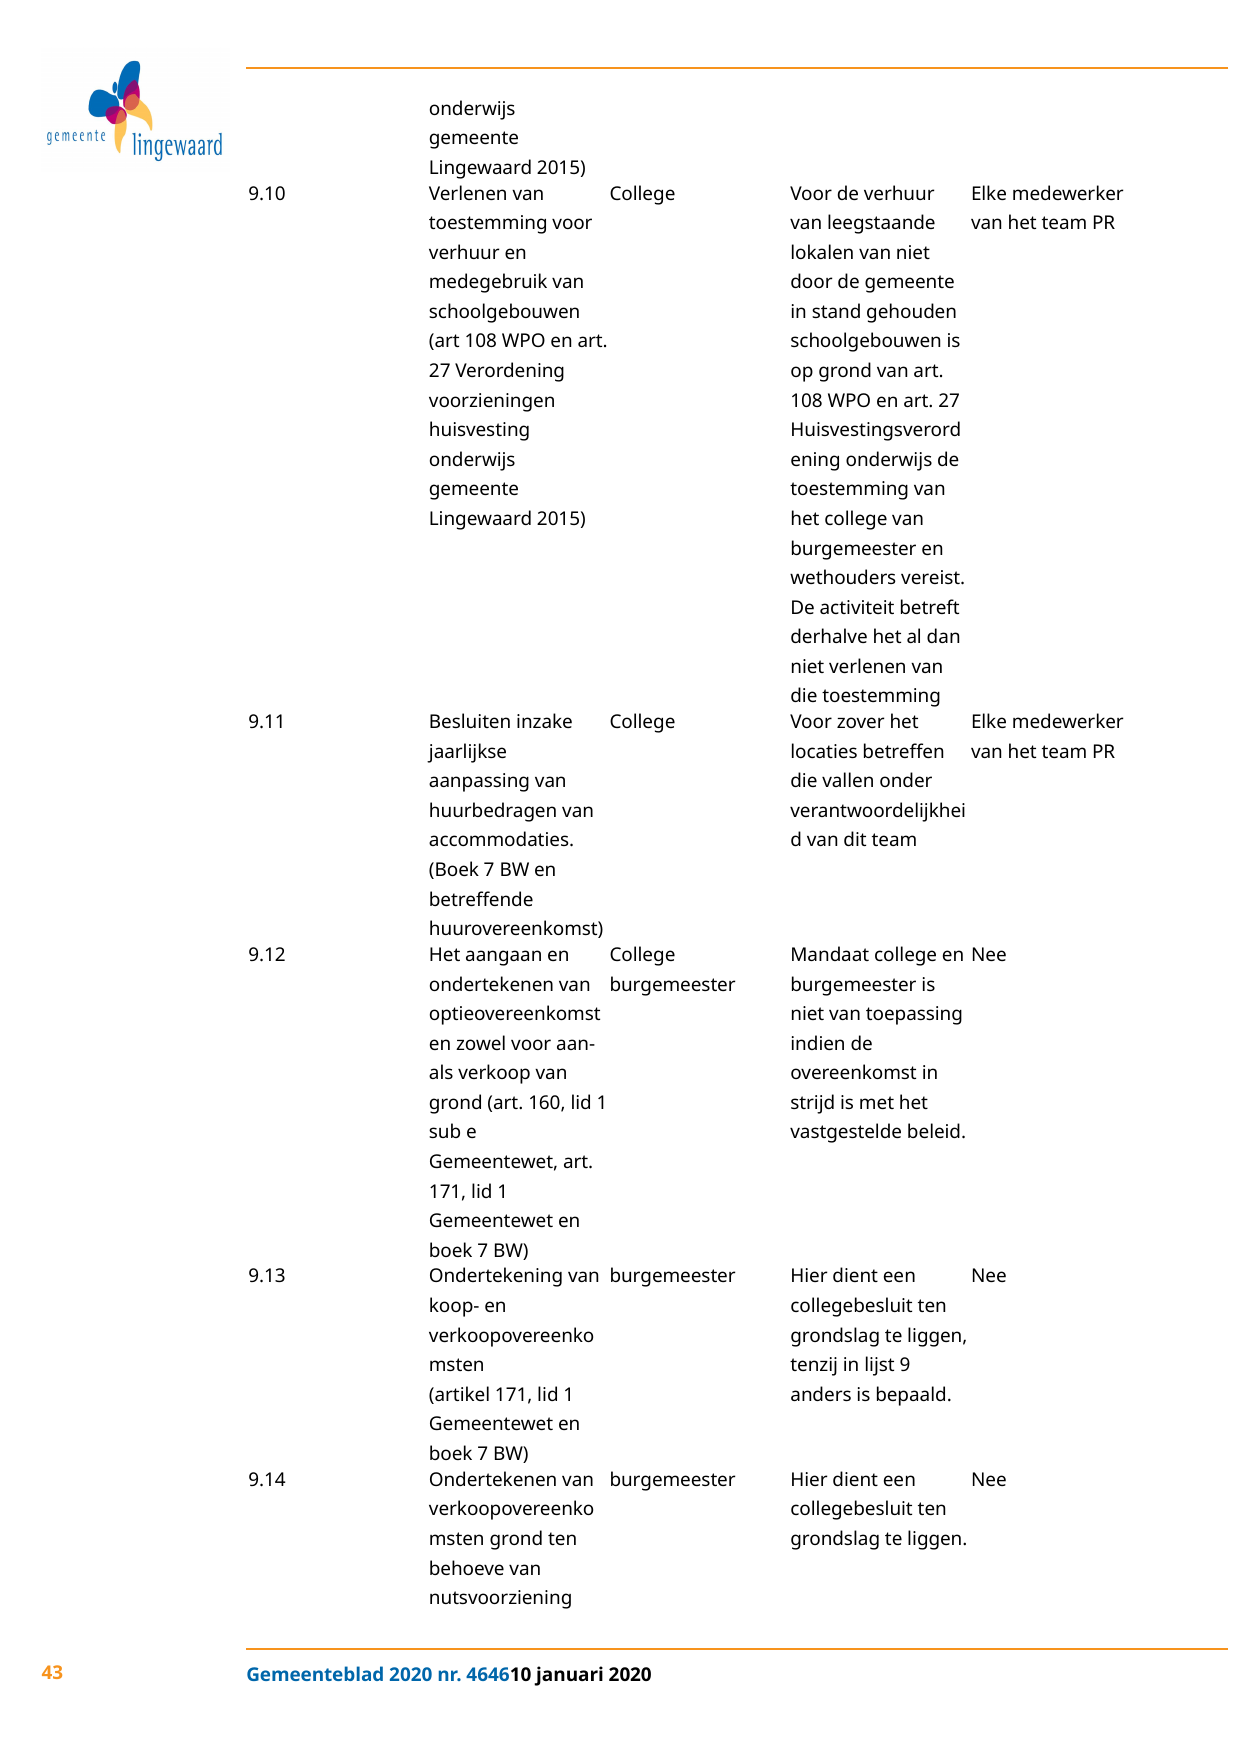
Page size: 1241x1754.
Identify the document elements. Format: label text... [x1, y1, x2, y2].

table_cell [971, 95, 1152, 180]
table_cell [609, 95, 790, 180]
table_cell burgemeester [609, 1263, 790, 1466]
table_cell Ondertekening van koop- en verkoopovereenkomsten (artikel 171, lid 1 Gemeentewet en boek 7 BW) [429, 1263, 609, 1466]
table_cell Mandaat college en burgemeester is niet van toepassing indien de overeenkomst in strijd is met het vastgestelde beleid. [790, 941, 971, 1263]
table_cell Nee [971, 1263, 1152, 1466]
table_cell Hier dient een collegebesluit ten grondslag te liggen, tenzij in lijst 9 anders is bepaald. [790, 1263, 971, 1466]
table_cell 9.13 [248, 1263, 429, 1466]
table_cell Nee [971, 941, 1152, 1263]
table_cell Elke medewerker van het team PR [971, 180, 1152, 708]
table_cell Het aangaan en ondertekenen van optieovereenkomsten zowel voor aan- als verkoop van grond (art. 160, lid 1 sub e Gemeentewet, art. 171, lid 1 Gemeentewet en boek 7 BW) [429, 941, 609, 1263]
table_cell Besluiten inzake jaarlijkse aanpassing van huurbedragen van accommodaties. (Boek 7 BW en betreffende huurovereenkomst) [429, 708, 609, 941]
table_cell 9.10 [248, 180, 429, 708]
table_cell 9.14 [248, 1466, 429, 1610]
table_cell Ondertekenen van verkoopovereenkomsten grond ten behoeve van nutsvoorziening [429, 1466, 609, 1610]
table_cell Verlenen van toestemming voor verhuur en medegebruik van schoolgebouwen (art 108 WPO en art. 27 Verordening voorzieningen huisvesting onderwijs gemeente Lingewaard 2015) [429, 180, 609, 708]
table_cell Voor zover het locaties betreffen die vallen onder verantwoordelijkheid van dit team [790, 708, 971, 941]
table_cell College burgemeester [609, 941, 790, 1263]
table_cell [790, 95, 971, 180]
table_cell College [609, 180, 790, 708]
table_cell 9.12 [248, 941, 429, 1263]
table_cell Hier dient een collegebesluit ten grondslag te liggen. [790, 1466, 971, 1610]
table_cell [248, 95, 429, 180]
table_cell onderwijs gemeente Lingewaard 2015) [429, 95, 609, 180]
table_cell Nee [971, 1466, 1152, 1610]
table_cell burgemeester [609, 1466, 790, 1610]
table_cell 9.11 [248, 708, 429, 941]
table_cell Voor de verhuur van leegstaande lokalen van niet door de gemeente in stand gehouden schoolgebouwen is op grond van art. 108 WPO en art. 27 Huisvestingsverordening onderwijs de toestemming van het college van burgemeester en wethouders vereist. De activiteit betreft derhalve het al dan niet verlenen van die toestemming [790, 180, 971, 708]
picture [41, 47, 231, 172]
table_cell College [609, 708, 790, 941]
table_cell Elke medewerker van het team PR [971, 708, 1152, 941]
